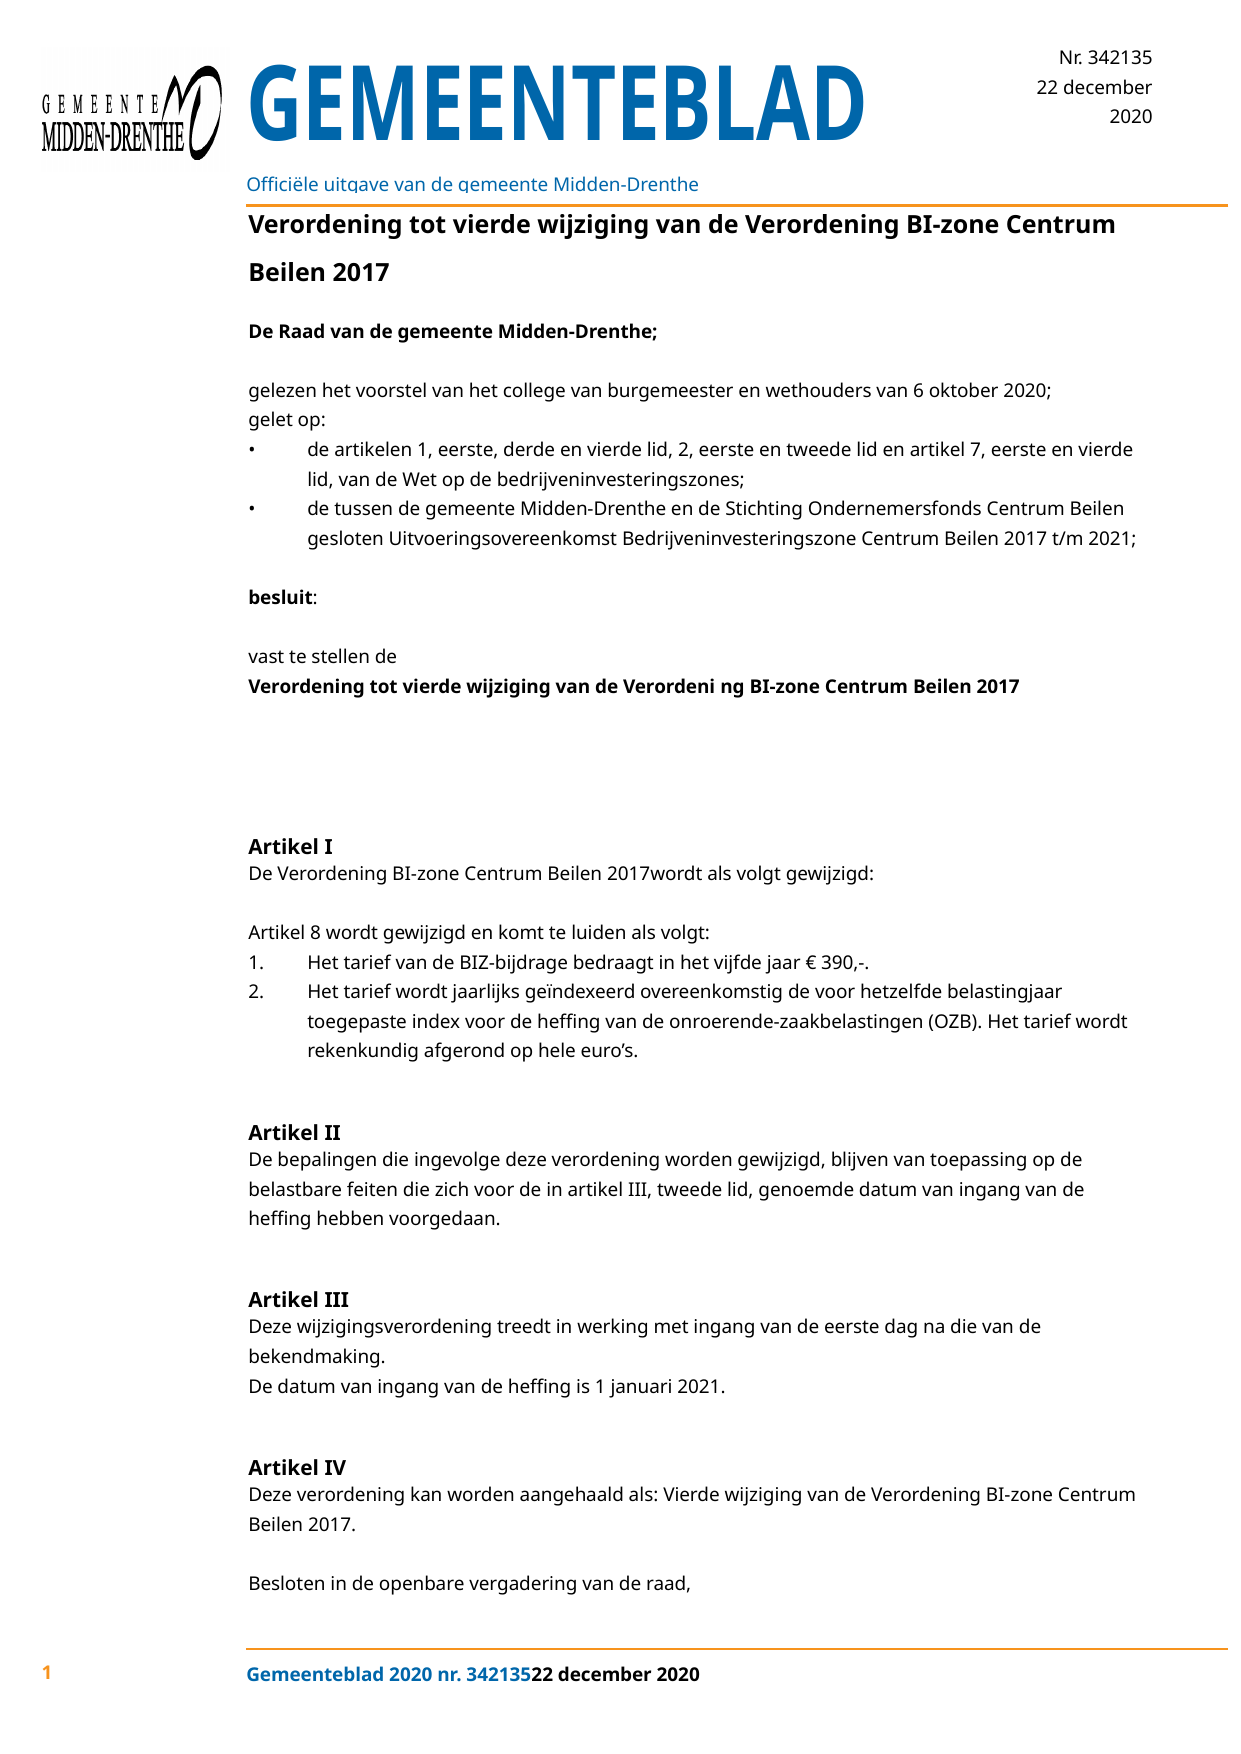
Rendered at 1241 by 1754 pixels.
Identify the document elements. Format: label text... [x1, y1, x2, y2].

text Artikel II [248, 1118, 1152, 1146]
text Artikel III [248, 1285, 1152, 1314]
picture [41, 47, 231, 172]
text De Raad van de gemeente Midden-Drenthe; [248, 318, 1152, 344]
text gelezen het voorstel van het college van burgemeester en wethouders van 6 oktober 2020; [248, 377, 1152, 403]
text gelet op: [248, 407, 1152, 432]
text Artikel IV [248, 1453, 1152, 1481]
list de tussen de gemeente Midden-Drenthe en de Stichting Ondernemersfonds Centrum Beilen gesloten Uitvoeringsovereenkomst Bedrijveninvesteringszone Centrum Beilen 2017 t/m 2021; [248, 495, 1152, 551]
text Deze verordening kan worden aangehaald als: Vierde wijziging van de Verordening BI-zone Centrum Beilen 2017. [248, 1481, 1152, 1537]
text De bepalingen die ingevolge deze verordening worden gewijzigd, blijven van toepassing op de belastbare feiten die zich voor de in artikel III, tweede lid, genoemde datum van ingang van de heffing hebben voorgedaan. [248, 1146, 1152, 1231]
text vast te stellen de [248, 643, 1152, 669]
text Verordening tot vierde wijziging van de Verordeni ng BI-zone Centrum Beilen 2017 [248, 673, 1152, 699]
list Het tarief van de BIZ-bijdrage bedraagt in het vijfde jaar € 390,-. [248, 949, 1152, 975]
text De datum van ingang van de heffing is 1 januari 2021. [248, 1373, 1152, 1399]
text Besloten in de openbare vergadering van de raad, [248, 1570, 1152, 1596]
text Verordening tot vierde wijziging van de Verordening BI-zone Centrum Beilen 2017 [248, 207, 1152, 288]
text Artikel 8 wordt gewijzigd en komt te luiden als volgt: [248, 919, 1152, 945]
list Het tarief wordt jaarlijks geïndexeerd overeenkomstig de voor hetzelfde belastingjaar toegepaste index voor de heffing van de onroerende-zaakbelastingen (OZB). Het tarief wordt rekenkundig afgerond op hele euro’s. [248, 978, 1152, 1063]
text besluit: [248, 584, 1152, 610]
text De Verordening BI-zone Centrum Beilen 2017wordt als volgt gewijzigd: [248, 860, 1152, 886]
text Artikel I [248, 832, 1152, 860]
list de artikelen 1, eerste, derde en vierde lid, 2, eerste en tweede lid en artikel 7, eerste en vierde lid, van de Wet op de bedrijveninvesteringszones; [248, 436, 1152, 492]
text Deze wijzigingsverordening treedt in werking met ingang van de eerste dag na die van de bekendmaking. [248, 1314, 1152, 1369]
